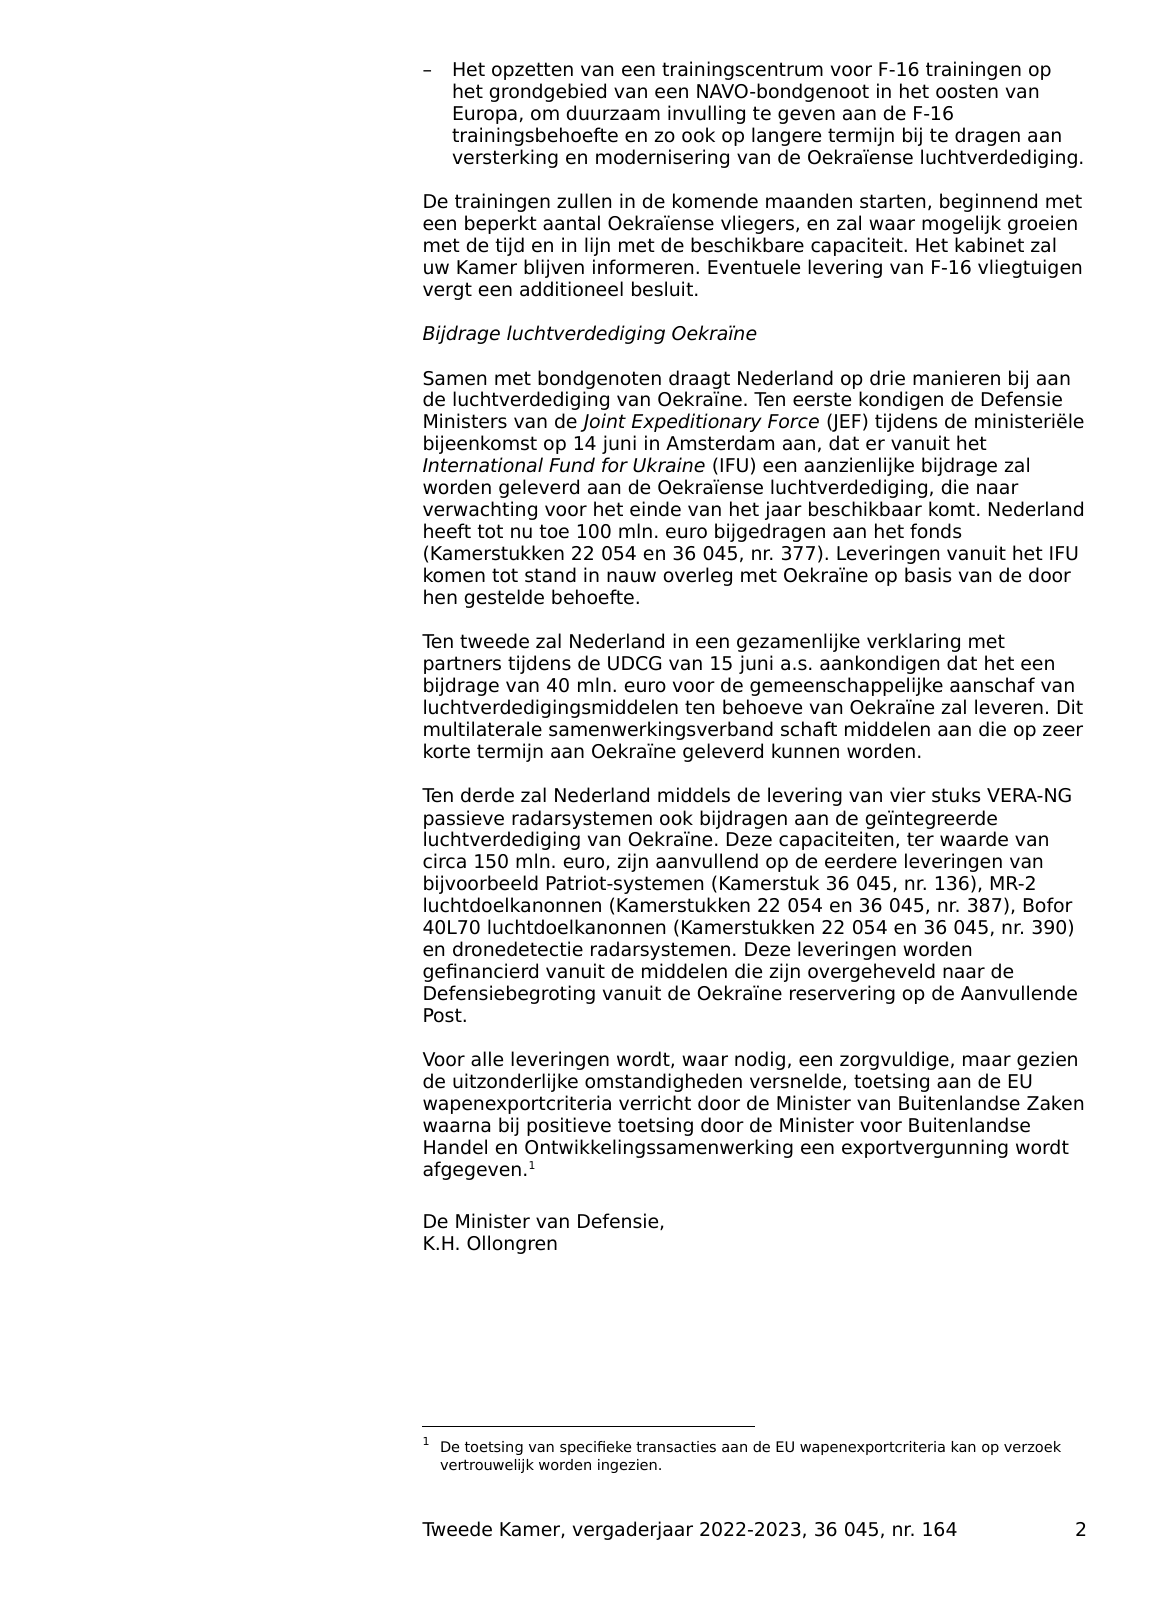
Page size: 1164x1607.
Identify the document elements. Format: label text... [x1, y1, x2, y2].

text – Het opzetten van een trainingscentrum voor F-16 trainingen op het grondgebied van een NAVO-bondgenoot in het oosten van Europa, om duurzaam invulling te geven aan de F-16 trainingsbehoefte en zo ook op langere termijn bij te dragen aan versterking en modernisering van de Oekraïense luchtverdediging. [422, 59, 1087, 169]
text Ten tweede zal Nederland in een gezamenlijke verklaring met partners tijdens de UDCG van 15 juni a.s. aankondigen dat het een bijdrage van 40 mln. euro voor de gemeenschappelijke aanschaf van luchtverdedigingsmiddelen ten behoeve van Oekraïne zal leveren. Dit multilaterale samenwerkingsverband schaft middelen aan die op zeer korte termijn aan Oekraïne geleverd kunnen worden. [422, 631, 1087, 763]
text De Minister van Defensie, K.H. Ollongren [422, 1211, 1087, 1255]
text Samen met bondgenoten draagt Nederland op drie manieren bij aan de luchtverdediging van Oekraïne. Ten eerste kondigen de Defensie Ministers van de Joint Expeditionary Force (JEF) tijdens de ministeriële bijeenkomst op 14 juni in Amsterdam aan, dat er vanuit het International Fund for Ukraine (IFU) een aanzienlijke bijdrage zal worden geleverd aan de Oekraïense luchtverdediging, die naar verwachting voor het einde van het jaar beschikbaar komt. Nederland heeft tot nu toe 100 mln. euro bijgedragen aan het fonds (Kamerstukken 22 054 en 36 045, nr. 377). Leveringen vanuit het IFU komen tot stand in nauw overleg met Oekraïne op basis van de door hen gestelde behoefte. [422, 367, 1087, 609]
text Voor alle leveringen wordt, waar nodig, een zorgvuldige, maar gezien de uitzonderlijke omstandigheden versnelde, toetsing aan de EU wapenexportcriteria verricht door de Minister van Buitenlandse Zaken waarna bij positieve toetsing door de Minister voor Buitenlandse Handel en Ontwikkelingssamenwerking een exportvergunning wordt afgegeven. [422, 1049, 1087, 1181]
text De trainingen zullen in de komende maanden starten, beginnend met een beperkt aantal Oekraïense vliegers, en zal waar mogelijk groeien met de tijd en in lijn met de beschikbare capaciteit. Het kabinet zal uw Kamer blijven informeren. Eventuele levering van F-16 vliegtuigen vergt een additioneel besluit. [422, 191, 1087, 301]
subtitle Bijdrage luchtverdediging Oekraïne [422, 323, 1087, 345]
text Ten derde zal Nederland middels de levering van vier stuks VERA-NG passieve radarsystemen ook bijdragen aan de geïntegreerde luchtverdediging van Oekraïne. Deze capaciteiten, ter waarde van circa 150 mln. euro, zijn aanvullend op de eerdere leveringen van bijvoorbeeld Patriot-systemen (Kamerstuk 36 045, nr. 136), MR-2 luchtdoelkanonnen (Kamerstukken 22 054 en 36 045, nr. 387), Bofor 40L70 luchtdoelkanonnen (Kamerstukken 22 054 en 36 045, nr. 390) en dronedetectie radarsystemen. Deze leveringen worden gefinancierd vanuit de middelen die zijn overgeheveld naar de Defensiebegroting vanuit de Oekraïne reservering op de Aanvullende Post. [422, 785, 1087, 1027]
text De toetsing van specifieke transacties aan de EU wapenexportcriteria kan op verzoek vertrouwelijk worden ingezien. [422, 1435, 1087, 1474]
